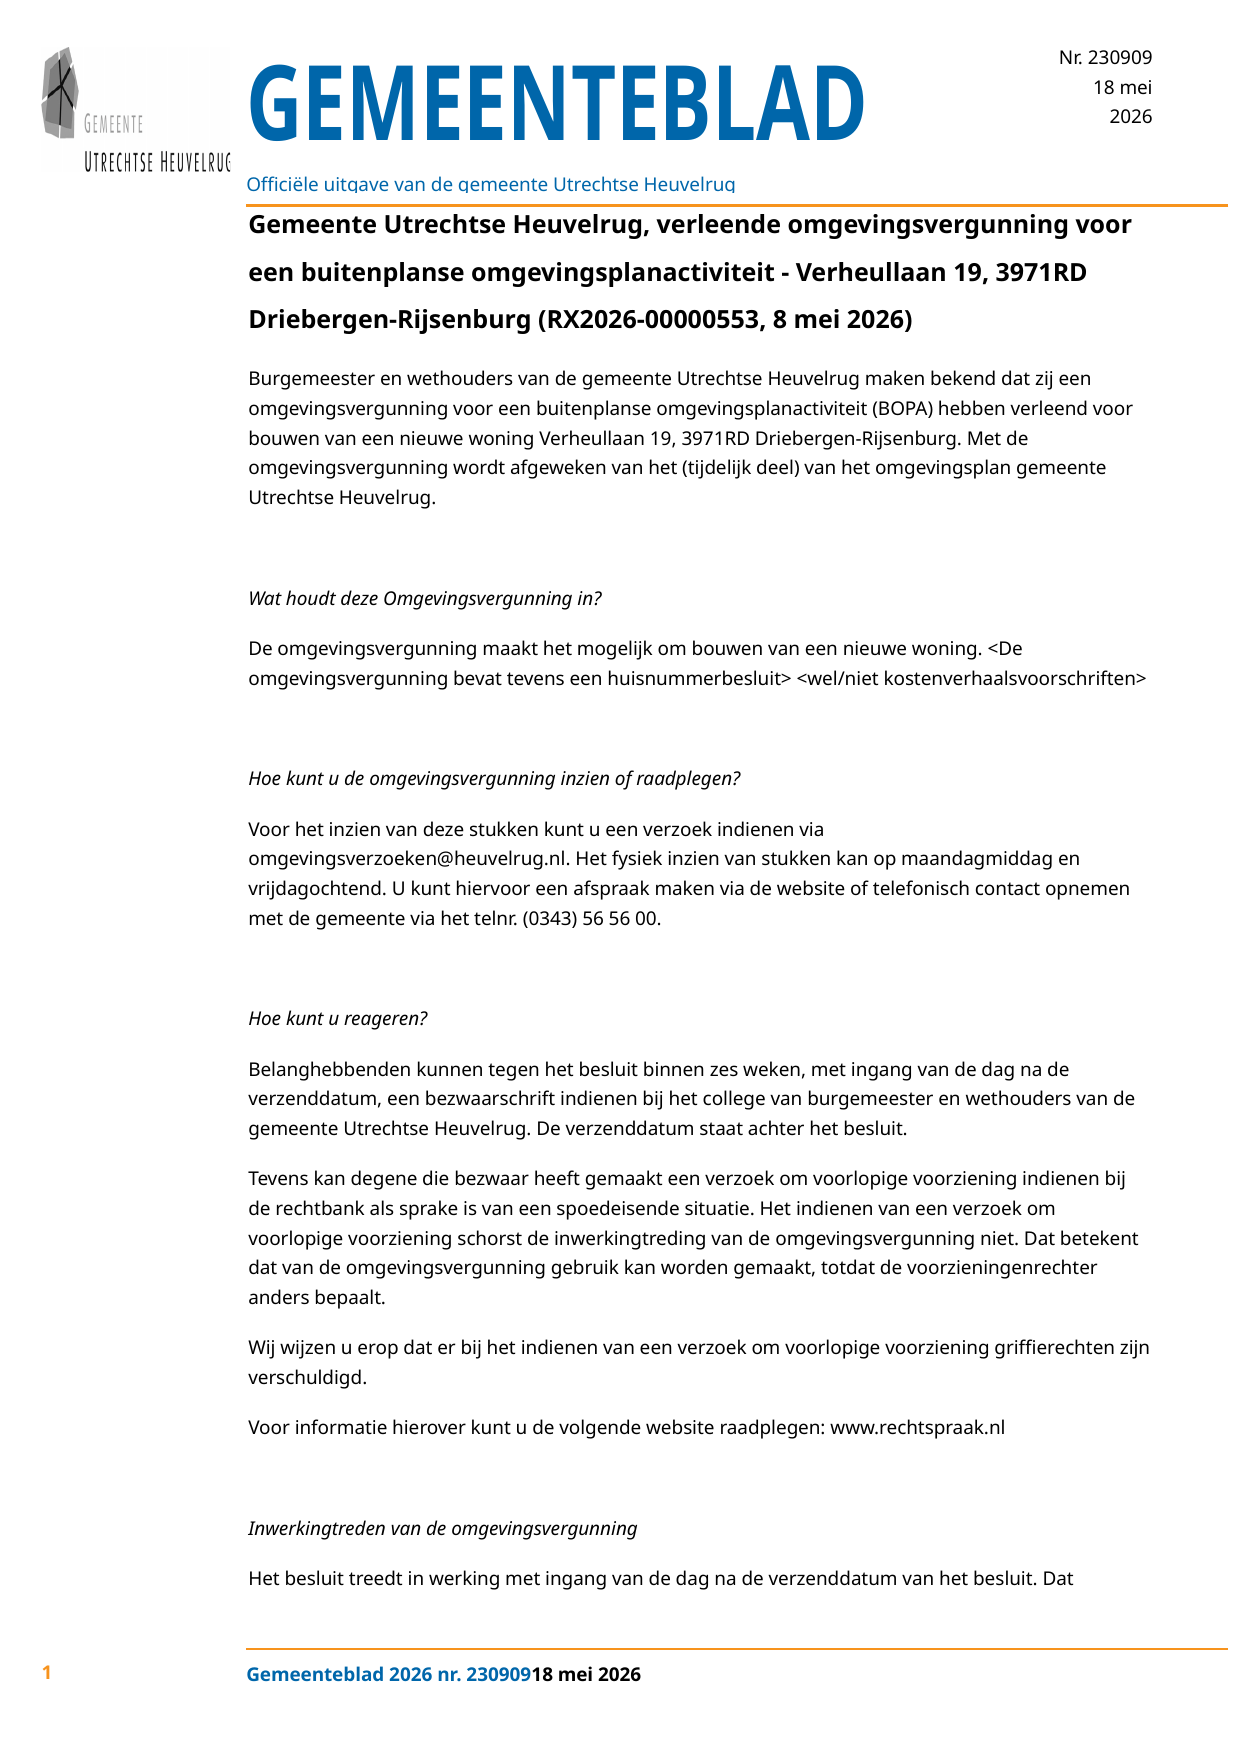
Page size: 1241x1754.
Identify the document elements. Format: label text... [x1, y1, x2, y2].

text Wij wijzen u erop dat er bij het indienen van een verzoek om voorlopige voorziening griffierechten zijn verschuldigd. [248, 1334, 1152, 1389]
text Hoe kunt u reageren? [248, 1006, 1152, 1031]
text Het besluit treedt in werking met ingang van de dag na de verzenddatum van het besluit. Dat [248, 1566, 1152, 1591]
text Wat houdt deze Omgevingsvergunning in? [248, 585, 1152, 610]
text Hoe kunt u de omgevingsvergunning inzien of raadplegen? [248, 766, 1152, 791]
text Gemeente Utrechtse Heuvelrug, verleende omgevingsvergunning voor een buitenplanse omgevingsplanactiviteit - Verheullaan 19, 3971RD Driebergen-Rijsenburg (RX2026-00000553, 8 mei 2026) [248, 207, 1152, 336]
text Burgemeester en wethouders van de gemeente Utrechtse Heuvelrug maken bekend dat zij een omgevingsvergunning voor een buitenplanse omgevingsplanactiviteit (BOPA) hebben verleend voor bouwen van een nieuwe woning Verheullaan 19, 3971RD Driebergen-Rijsenburg. Met de omgevingsvergunning wordt afgeweken van het (tijdelijk deel) van het omgevingsplan gemeente Utrechtse Heuvelrug. [248, 366, 1152, 509]
text De omgevingsvergunning maakt het mogelijk om bouwen van een nieuwe woning. <De omgevingsvergunning bevat tevens een huisnummerbesluit> <wel/niet kostenverhaalsvoorschriften> [248, 635, 1152, 690]
picture [41, 47, 231, 172]
text Belanghebbenden kunnen tegen het besluit binnen zes weken, met ingang van de dag na de verzenddatum, een bezwaarschrift indienen bij het college van burgemeester en wethouders van de gemeente Utrechtse Heuvelrug. De verzenddatum staat achter het besluit. [248, 1056, 1152, 1141]
text Voor informatie hierover kunt u de volgende website raadplegen: www.rechtspraak.nl [248, 1414, 1152, 1440]
text Voor het inzien van deze stukken kunt u een verzoek indienen via omgevingsverzoeken@heuvelrug.nl. Het fysiek inzien van stukken kan op maandagmiddag en vrijdagochtend. U kunt hiervoor een afspraak maken via de website of telefonisch contact opnemen met de gemeente via het telnr. (0343) 56 56 00. [248, 816, 1152, 930]
text Inwerkingtreden van de omgevingsvergunning [248, 1515, 1152, 1541]
text Tevens kan degene die bezwaar heeft gemaakt een verzoek om voorlopige voorziening indienen bij de rechtbank als sprake is van een spoedeisende situatie. Het indienen van een verzoek om voorlopige voorziening schorst de inwerkingtreding van de omgevingsvergunning niet. Dat betekent dat van de omgevingsvergunning gebruik kan worden gemaakt, totdat de voorzieningenrechter anders bepaalt. [248, 1166, 1152, 1309]
